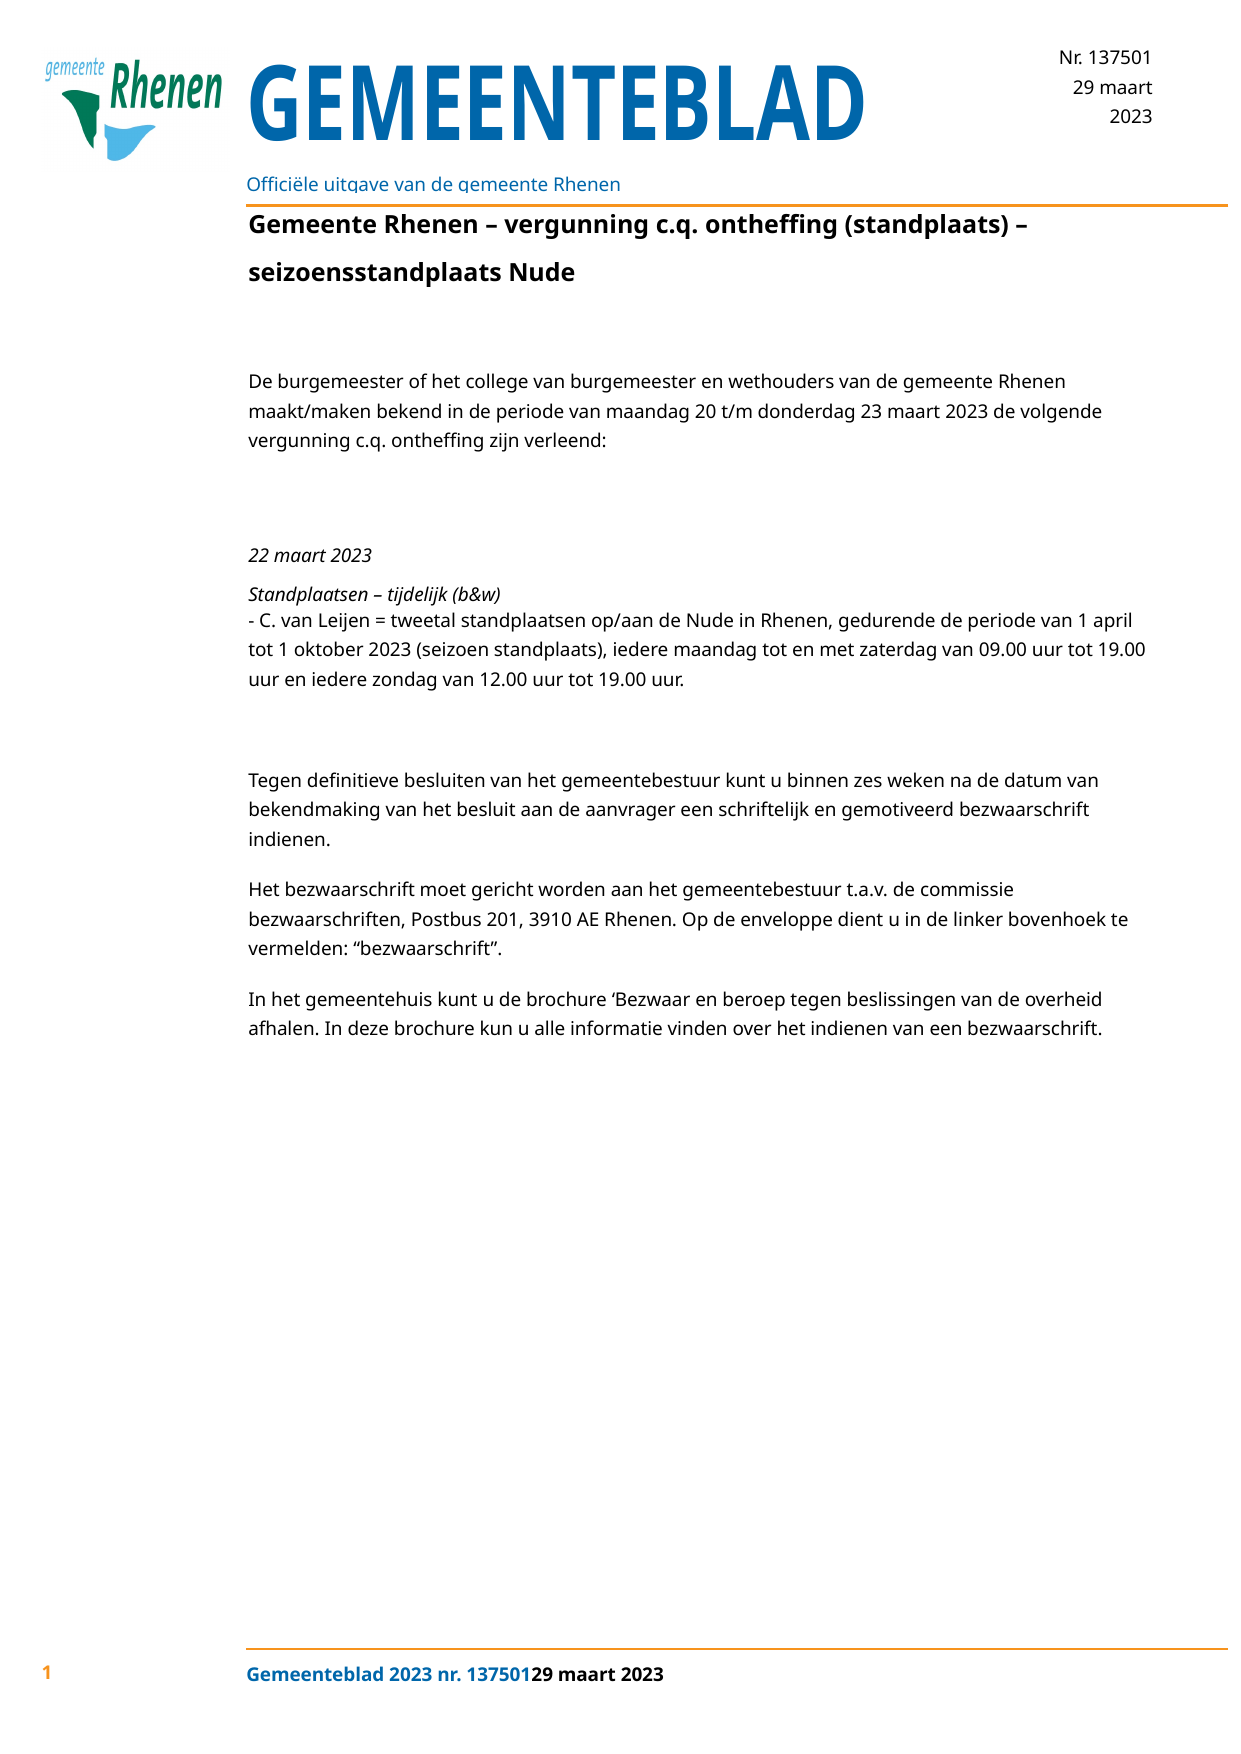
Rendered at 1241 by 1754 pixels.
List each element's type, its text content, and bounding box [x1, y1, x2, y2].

text - C. van Leijen = tweetal standplaatsen op/aan de Nude in Rhenen, gedurende de periode van 1 april tot 1 oktober 2023 (seizoen standplaats), iedere maandag tot en met zaterdag van 09.00 uur tot 19.00 uur en iedere zondag van 12.00 uur tot 19.00 uur. [248, 607, 1152, 692]
text Standplaatsen – tijdelijk (b&w) [248, 581, 1152, 607]
text Tegen definitieve besluiten van het gemeentebestuur kunt u binnen zes weken na de datum van bekendmaking van het besluit aan de aanvrager een schriftelijk en gemotiveerd bezwaarschrift indienen. [248, 767, 1152, 852]
picture [41, 47, 231, 172]
text De burgemeester of het college van burgemeester en wethouders van de gemeente Rhenen maakt/maken bekend in de periode van maandag 20 t/m donderdag 23 maart 2023 de volgende vergunning c.q. ontheffing zijn verleend: [248, 368, 1152, 453]
text In het gemeentehuis kunt u de brochure ‘Bezwaar en beroep tegen beslissingen van de overheid afhalen. In deze brochure kun u alle informatie vinden over het indienen van een bezwaarschrift. [248, 986, 1152, 1041]
text Het bezwaarschrift moet gericht worden aan het gemeentebestuur t.a.v. de commissie bezwaarschriften, Postbus 201, 3910 AE Rhenen. Op de enveloppe dient u in de linker bovenhoek te vermelden: “bezwaarschrift”. [248, 876, 1152, 961]
text Gemeente Rhenen – vergunning c.q. ontheffing (standplaats) – seizoensstandplaats Nude [248, 207, 1152, 288]
text 22 maart 2023 [248, 542, 1152, 568]
